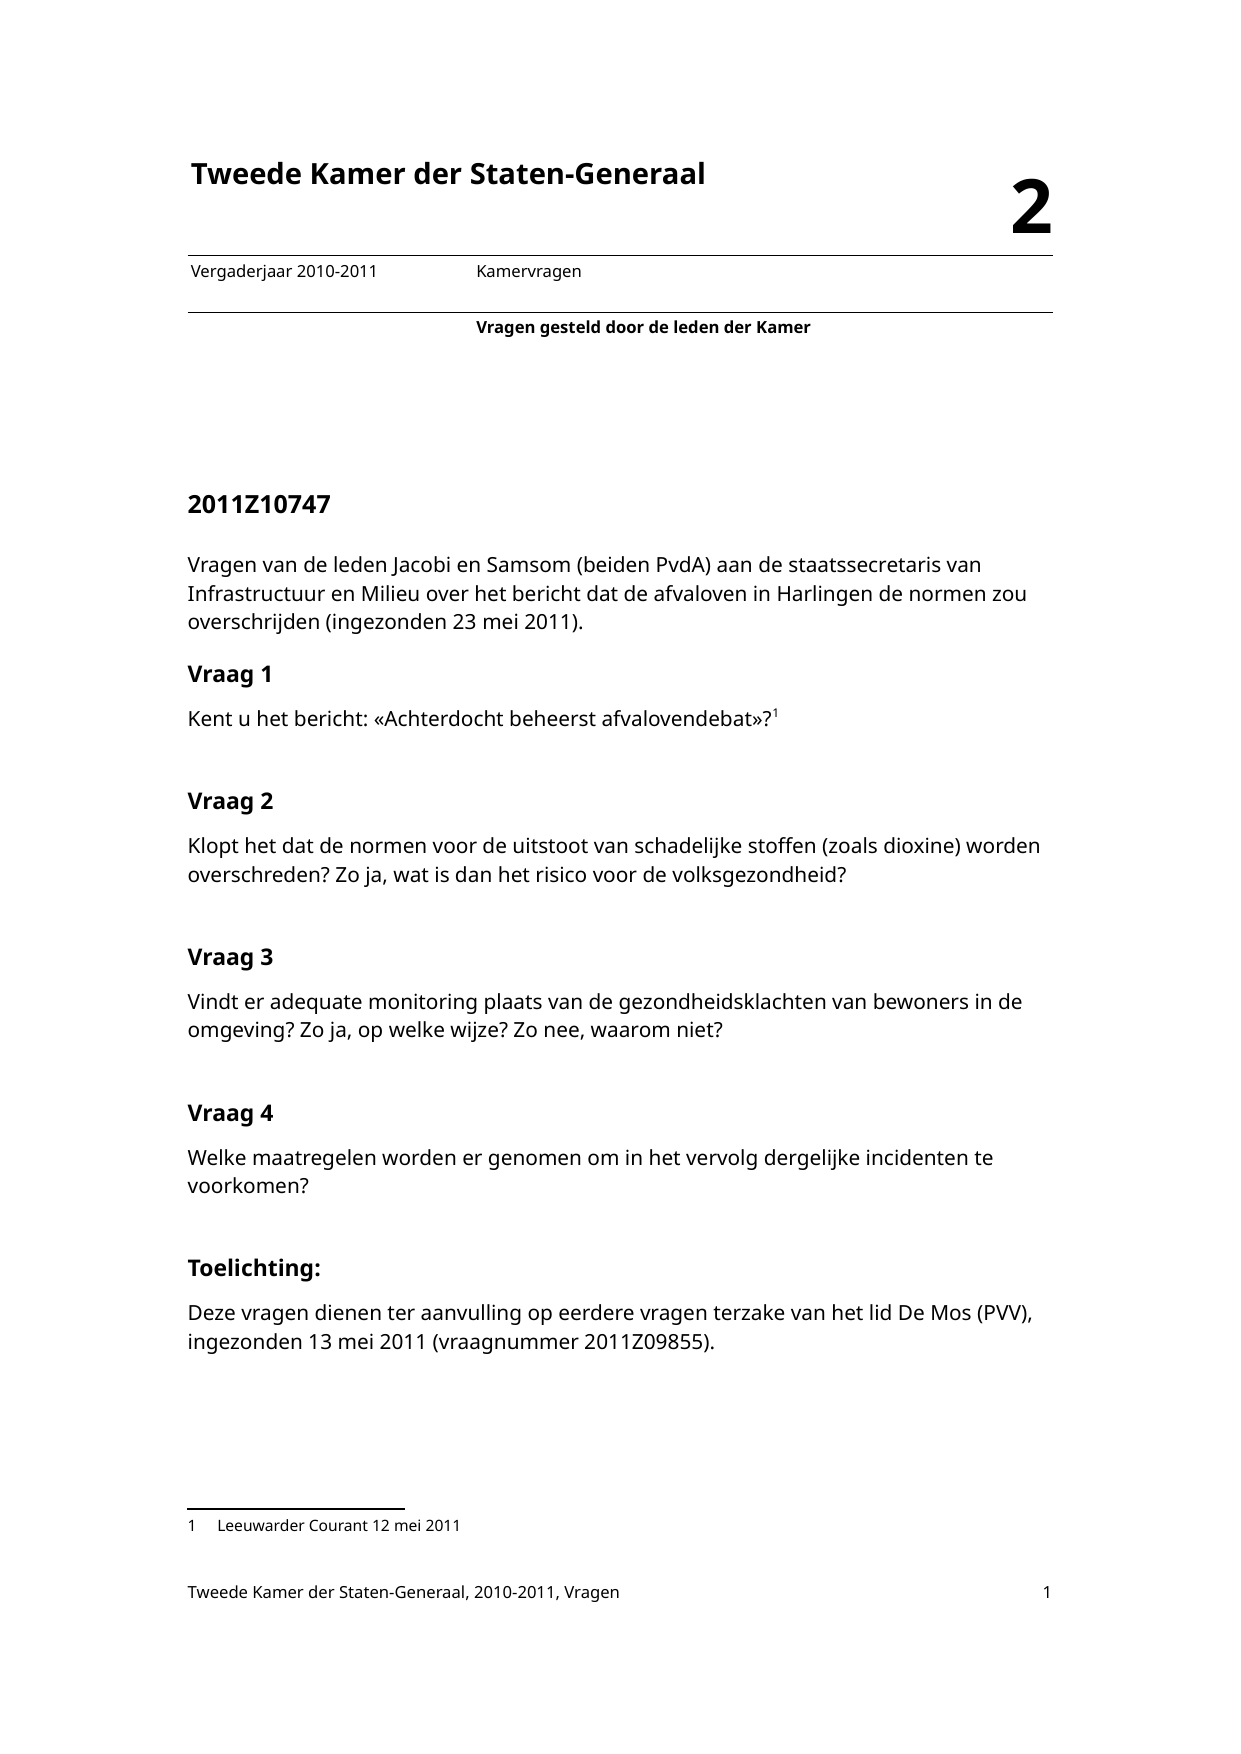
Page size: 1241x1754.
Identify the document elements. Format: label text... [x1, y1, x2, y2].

subtitle Toelichting: [187, 1252, 1053, 1283]
text Kent u het bericht: «Achterdocht beheerst afvalovendebat»? [187, 704, 1053, 733]
text Klopt het dat de normen voor de uitstoot van schadelijke stoffen (zoals dioxine) worden overschreden? Zo ja, wat is dan het risico voor de volksgezondheid? [187, 832, 1053, 888]
subtitle Vraag 2 [187, 785, 1053, 817]
text Leeuwarder Courant 12 mei 2011 [187, 1508, 1053, 1536]
text Vragen van de leden Jacobi en Samsom (beiden PvdA) aan de staatssecretaris van Infrastructuur en Milieu over het bericht dat de afvaloven in Harlingen de normen zou overschrijden (ingezonden 23 mei 2011). [187, 550, 1053, 636]
table_cell Vragen gesteld door de leden der Kamer [473, 313, 1053, 339]
subtitle Vraag 1 [187, 658, 1053, 689]
subtitle Vraag 3 [187, 941, 1053, 972]
table_cell Vergaderjaar 2010-2011 [188, 256, 473, 312]
table_cell Kamervragen [473, 256, 1053, 312]
table_cell [188, 313, 473, 339]
table_header 2 [880, 150, 1053, 255]
text Welke maatregelen worden er genomen om in het vervolg dergelijke incidenten te voorkomen? [187, 1143, 1053, 1200]
subtitle Vraag 4 [187, 1097, 1053, 1128]
text 2011Z10747 [187, 487, 1053, 521]
text Deze vragen dienen ter aanvulling op eerdere vragen terzake van het lid De Mos (PVV), ingezonden 13 mei 2011 (vraagnummer 2011Z09855). [187, 1298, 1053, 1355]
text Vindt er adequate monitoring plaats van de gezondheidsklachten van bewoners in de omgeving? Zo ja, op welke wijze? Zo nee, waarom niet? [187, 987, 1053, 1044]
table_header Tweede Kamer der Staten-Generaal [188, 150, 879, 255]
